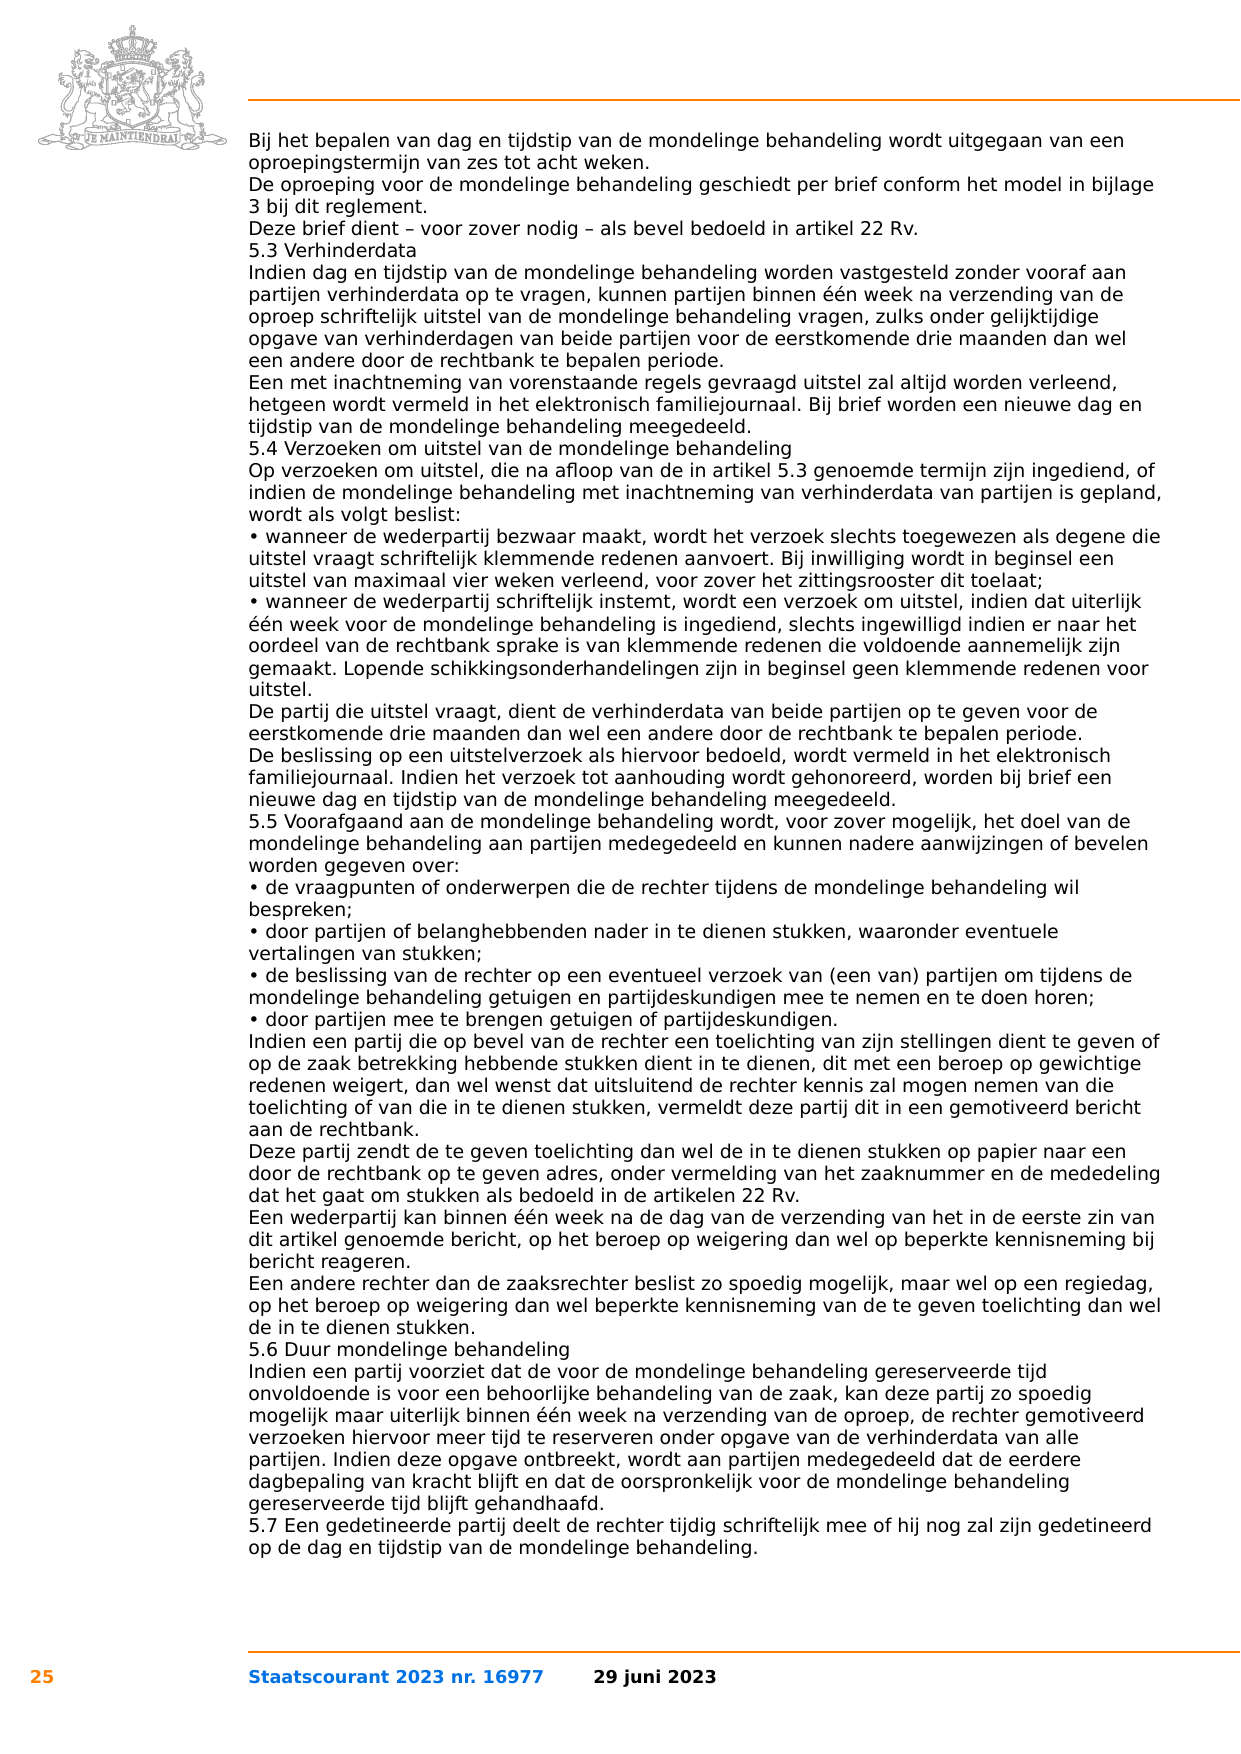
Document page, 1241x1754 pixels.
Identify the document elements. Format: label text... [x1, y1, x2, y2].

text De oproeping voor de mondelinge behandeling geschiedt per brief conform het model in bijlage 3 bij dit reglement. [248, 174, 1163, 218]
text 5.3 Verhinderdata [248, 240, 1163, 262]
text • wanneer de wederpartij schriftelijk instemt, wordt een verzoek om uitstel, indien dat uiterlijk één week voor de mondelinge behandeling is ingediend, slechts ingewilligd indien er naar het oordeel van de rechtbank sprake is van klemmende redenen die voldoende aannemelijk zijn gemaakt. Lopende schikkingsonderhandelingen zijn in beginsel geen klemmende redenen voor uitstel. [248, 591, 1163, 701]
text Deze brief dient – voor zover nodig – als bevel bedoeld in artikel 22 Rv. [248, 218, 1163, 240]
text Een met inachtneming van vorenstaande regels gevraagd uitstel zal altijd worden verleend, hetgeen wordt vermeld in het elektronisch familiejournaal. Bij brief worden een nieuwe dag en tijdstip van de mondelinge behandeling meegedeeld. [248, 372, 1163, 438]
picture [38, 25, 227, 150]
text • de beslissing van de rechter op een eventueel verzoek van (een van) partijen om tijdens de mondelinge behandeling getuigen en partijdeskundigen mee te nemen en te doen horen; [248, 965, 1163, 1009]
text • door partijen of belanghebbenden nader in te dienen stukken, waaronder eventuele vertalingen van stukken; [248, 921, 1163, 965]
text 5.4 Verzoeken om uitstel van de mondelinge behandeling [248, 438, 1163, 459]
text Indien een partij die op bevel van de rechter een toelichting van zijn stellingen dient te geven of op de zaak betrekking hebbende stukken dient in te dienen, dit met een beroep op gewichtige redenen weigert, dan wel wenst dat uitsluitend de rechter kennis zal mogen nemen van die toelichting of van die in te dienen stukken, vermeldt deze partij dit in een gemotiveerd bericht aan de rechtbank. [248, 1031, 1163, 1141]
text 5.6 Duur mondelinge behandeling [248, 1339, 1163, 1361]
text Indien dag en tijdstip van de mondelinge behandeling worden vastgesteld zonder vooraf aan partijen verhinderdata op te vragen, kunnen partijen binnen één week na verzending van de oproep schriftelijk uitstel van de mondelinge behandeling vragen, zulks onder gelijktijdige opgave van verhinderdagen van beide partijen voor de eerstkomende drie maanden dan wel een andere door de rechtbank te bepalen periode. [248, 262, 1163, 372]
text • de vraagpunten of onderwerpen die de rechter tijdens de mondelinge behandeling wil bespreken; [248, 877, 1163, 921]
text Een andere rechter dan de zaaksrechter beslist zo spoedig mogelijk, maar wel op een regiedag, op het beroep op weigering dan wel beperkte kennisneming van de te geven toelichting dan wel de in te dienen stukken. [248, 1273, 1163, 1339]
text Deze partij zendt de te geven toelichting dan wel de in te dienen stukken op papier naar een door de rechtbank op te geven adres, onder vermelding van het zaaknummer en de mededeling dat het gaat om stukken als bedoeld in de artikelen 22 Rv. [248, 1141, 1163, 1207]
text De beslissing op een uitstelverzoek als hiervoor bedoeld, wordt vermeld in het elektronisch familiejournaal. Indien het verzoek tot aanhouding wordt gehonoreerd, worden bij brief een nieuwe dag en tijdstip van de mondelinge behandeling meegedeeld. [248, 745, 1163, 811]
text Een wederpartij kan binnen één week na de dag van de verzending van het in de eerste zin van dit artikel genoemde bericht, op het beroep op weigering dan wel op beperkte kennisneming bij bericht reageren. [248, 1207, 1163, 1273]
text Indien een partij voorziet dat de voor de mondelinge behandeling gereserveerde tijd onvoldoende is voor een behoorlijke behandeling van de zaak, kan deze partij zo spoedig mogelijk maar uiterlijk binnen één week na verzending van de oproep, de rechter gemotiveerd verzoeken hiervoor meer tijd te reserveren onder opgave van de verhinderdata van alle partijen. Indien deze opgave ontbreekt, wordt aan partijen medegedeeld dat de eerdere dagbepaling van kracht blijft en dat de oorspronkelijk voor de mondelinge behandeling gereserveerde tijd blijft gehandhaafd. [248, 1361, 1163, 1514]
text • wanneer de wederpartij bezwaar maakt, wordt het verzoek slechts toegewezen als degene die uitstel vraagt schriftelijk klemmende redenen aanvoert. Bij inwilliging wordt in beginsel een uitstel van maximaal vier weken verleend, voor zover het zittingsrooster dit toelaat; [248, 526, 1163, 591]
text Op verzoeken om uitstel, die na afloop van de in artikel 5.3 genoemde termijn zijn ingediend, of indien de mondelinge behandeling met inachtneming van verhinderdata van partijen is gepland, wordt als volgt beslist: [248, 459, 1163, 526]
text 5.7 Een gedetineerde partij deelt de rechter tijdig schriftelijk mee of hij nog zal zijn gedetineerd op de dag en tijdstip van de mondelinge behandeling. [248, 1514, 1163, 1558]
text De partij die uitstel vraagt, dient de verhinderdata van beide partijen op te geven voor de eerstkomende drie maanden dan wel een andere door de rechtbank te bepalen periode. [248, 701, 1163, 745]
text • door partijen mee te brengen getuigen of partijdeskundigen. [248, 1009, 1163, 1031]
text Bij het bepalen van dag en tijdstip van de mondelinge behandeling wordt uitgegaan van een oproepingstermijn van zes tot acht weken. [248, 130, 1163, 174]
text 5.5 Voorafgaand aan de mondelinge behandeling wordt, voor zover mogelijk, het doel van de mondelinge behandeling aan partijen medegedeeld en kunnen nadere aanwijzingen of bevelen worden gegeven over: [248, 811, 1163, 877]
